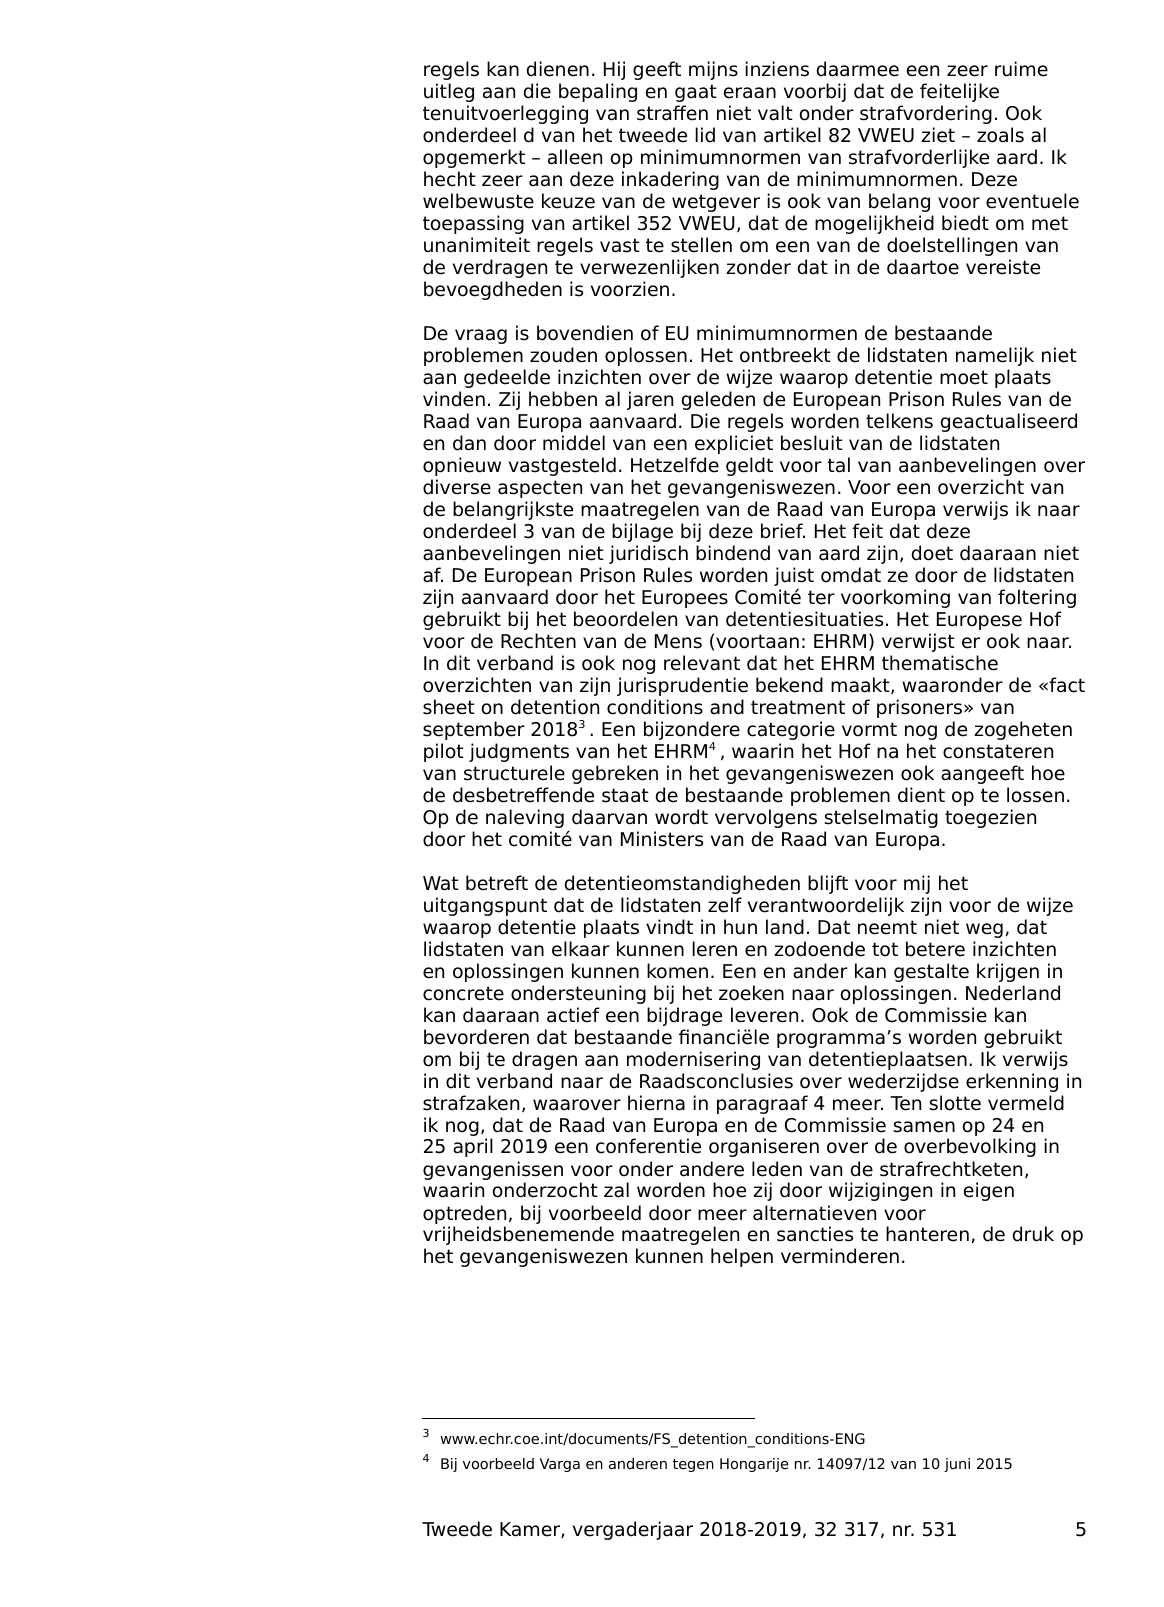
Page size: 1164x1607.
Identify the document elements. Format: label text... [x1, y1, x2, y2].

text www.echr.coe.int/documents/FS_detention_conditions-ENG [422, 1427, 1087, 1449]
text Bij voorbeeld Varga en anderen tegen Hongarije nr. 14097/12 van 10 juni 2015 [422, 1452, 1087, 1474]
text De vraag is bovendien of EU minimumnormen de bestaande problemen zouden oplossen. Het ontbreekt de lidstaten namelijk niet aan gedeelde inzichten over de wijze waarop detentie moet plaats vinden. Zij hebben al jaren geleden de European Prison Rules van de Raad van Europa aanvaard. Die regels worden telkens geactualiseerd en dan door middel van een expliciet besluit van de lidstaten opnieuw vastgesteld. Hetzelfde geldt voor tal van aanbevelingen over diverse aspecten van het gevangeniswezen. Voor een overzicht van de belangrijkste maatregelen van de Raad van Europa verwijs ik naar onderdeel 3 van de bijlage bij deze brief. Het feit dat deze aanbevelingen niet juridisch bindend van aard zijn, doet daaraan niet af. De European Prison Rules worden juist omdat ze door de lidstaten zijn aanvaard door het Europees Comité ter voorkoming van foltering gebruikt bij het beoordelen van detentiesituaties. Het Europese Hof voor de Rechten van de Mens (voortaan: EHRM) verwijst er ook naar. In dit verband is ook nog relevant dat het EHRM thematische overzichten van zijn jurisprudentie bekend maakt, waaronder de «fact sheet on detention conditions and treatment of prisoners» van september 2018. Een bijzondere categorie vormt nog de zogeheten pilot judgments van het EHRM, waarin het Hof na het constateren van structurele gebreken in het gevangeniswezen ook aangeeft hoe de desbetreffende staat de bestaande problemen dient op te lossen. Op de naleving daarvan wordt vervolgens stelselmatig toegezien door het comité van Ministers van de Raad van Europa. [422, 323, 1087, 851]
text Wat betreft de detentieomstandigheden blijft voor mij het uitgangspunt dat de lidstaten zelf verantwoordelijk zijn voor de wijze waarop detentie plaats vindt in hun land. Dat neemt niet weg, dat lidstaten van elkaar kunnen leren en zodoende tot betere inzichten en oplossingen kunnen komen. Een en ander kan gestalte krijgen in concrete ondersteuning bij het zoeken naar oplossingen. Nederland kan daaraan actief een bijdrage leveren. Ook de Commissie kan bevorderen dat bestaande financiële programma’s worden gebruikt om bij te dragen aan modernisering van detentieplaatsen. Ik verwijs in dit verband naar de Raadsconclusies over wederzijdse erkenning in strafzaken, waarover hierna in paragraaf 4 meer. Ten slotte vermeld ik nog, dat de Raad van Europa en de Commissie samen op 24 en 25 april 2019 een conferentie organiseren over de overbevolking in gevangenissen voor onder andere leden van de strafrechtketen, waarin onderzocht zal worden hoe zij door wijzigingen in eigen optreden, bij voorbeeld door meer alternatieven voor vrijheidsbenemende maatregelen en sancties te hanteren, de druk op het gevangeniswezen kunnen helpen verminderen. [422, 873, 1087, 1268]
text regels kan dienen. Hij geeft mijns inziens daarmee een zeer ruime uitleg aan die bepaling en gaat eraan voorbij dat de feitelijke tenuitvoerlegging van straffen niet valt onder strafvordering. Ook onderdeel d van het tweede lid van artikel 82 VWEU ziet – zoals al opgemerkt – alleen op minimumnormen van strafvorderlijke aard. Ik hecht zeer aan deze inkadering van de minimumnormen. Deze welbewuste keuze van de wetgever is ook van belang voor eventuele toepassing van artikel 352 VWEU, dat de mogelijkheid biedt om met unanimiteit regels vast te stellen om een van de doelstellingen van de verdragen te verwezenlijken zonder dat in de daartoe vereiste bevoegdheden is voorzien. [422, 59, 1087, 301]
